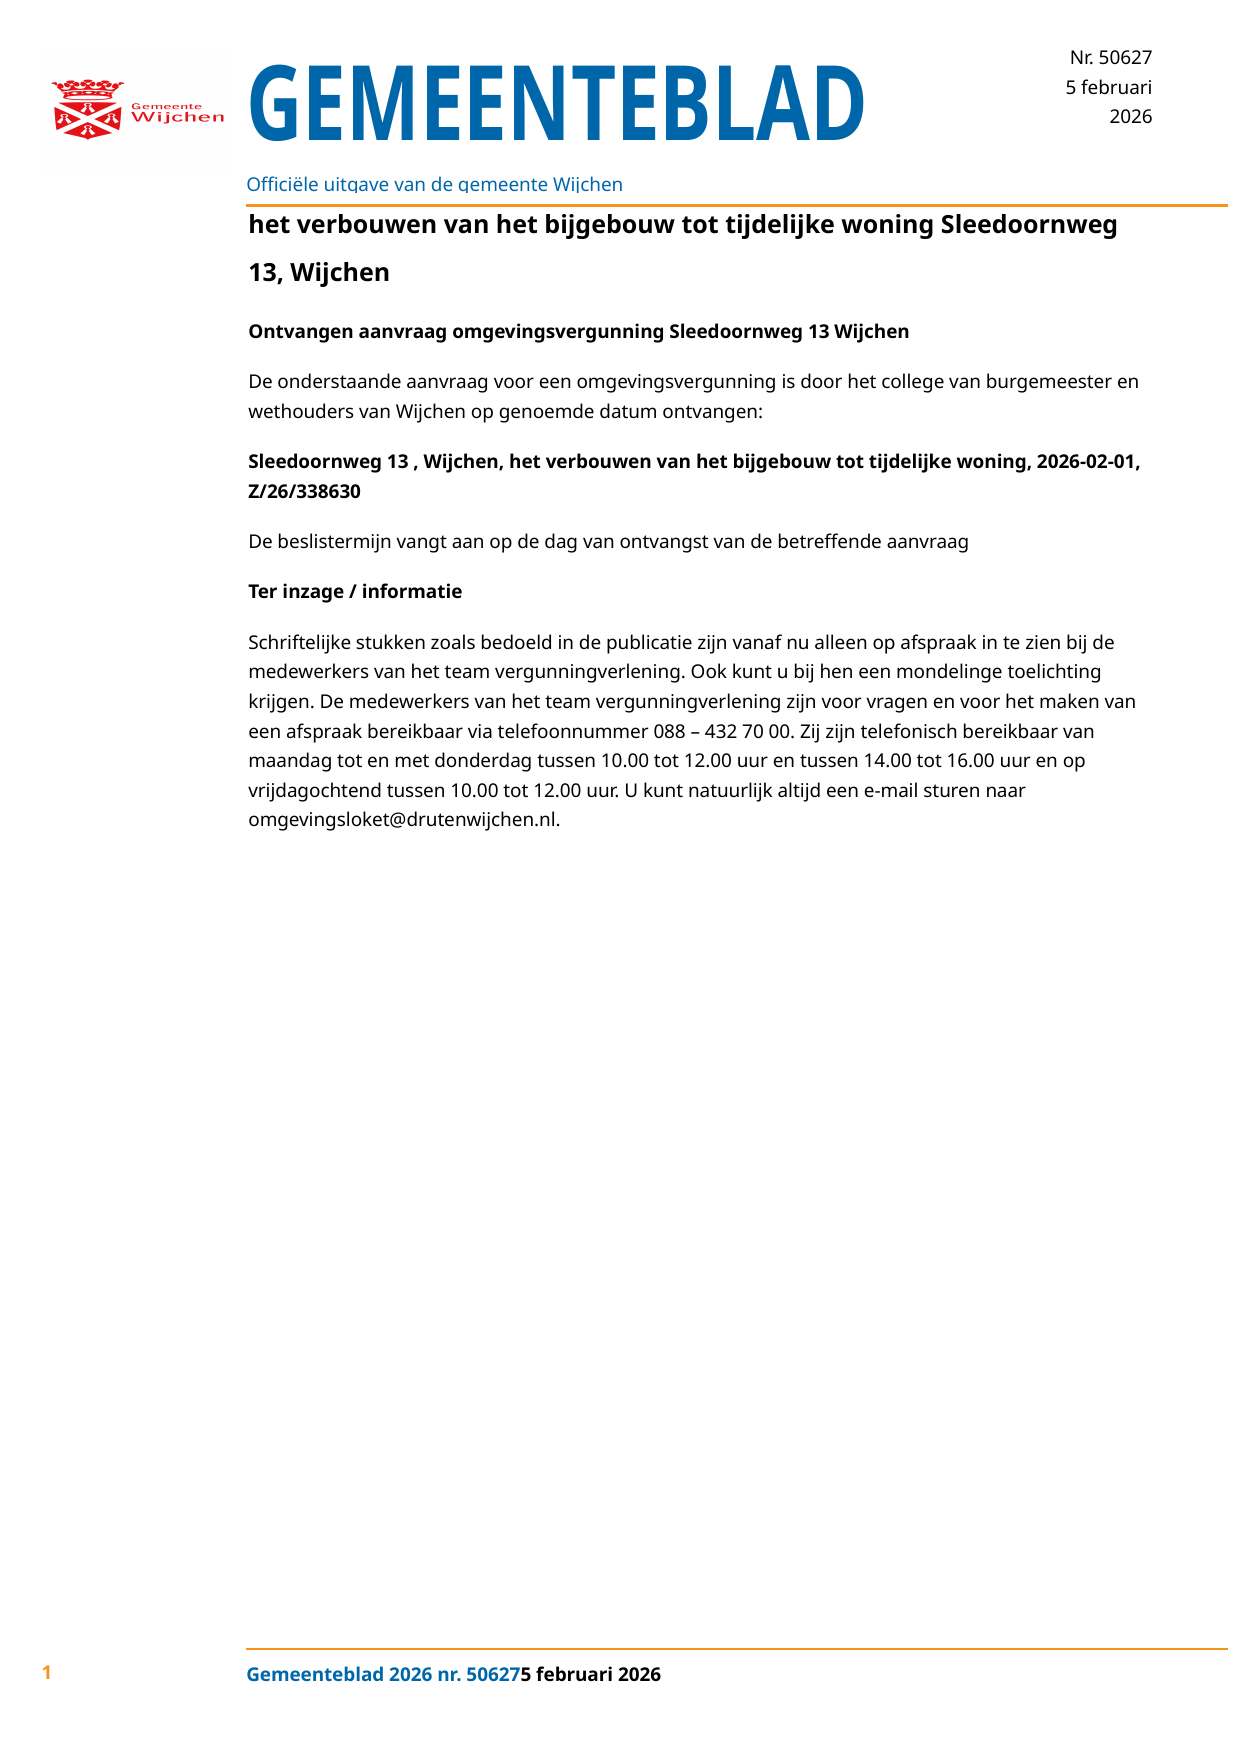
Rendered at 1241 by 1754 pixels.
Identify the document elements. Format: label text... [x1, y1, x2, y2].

text Schriftelijke stukken zoals bedoeld in de publicatie zijn vanaf nu alleen op afspraak in te zien bij de medewerkers van het team vergunningverlening. Ook kunt u bij hen een mondelinge toelichting krijgen. De medewerkers van het team vergunningverlening zijn voor vragen en voor het maken van een afspraak bereikbaar via telefoonnummer 088 – 432 70 00. Zij zijn telefonisch bereikbaar van maandag tot en met donderdag tussen 10.00 tot 12.00 uur en tussen 14.00 tot 16.00 uur en op vrijdagochtend tussen 10.00 tot 12.00 uur. U kunt natuurlijk altijd een e-mail sturen naar omgevingsloket@drutenwijchen.nl. [248, 629, 1152, 832]
text Sleedoornweg 13 , Wijchen, het verbouwen van het bijgebouw tot tijdelijke woning, 2026-02-01, Z/26/338630 [248, 448, 1152, 504]
text Ter inzage / informatie [248, 579, 1152, 604]
text De beslistermijn vangt aan op de dag van ontvangst van de betreffende aanvraag [248, 528, 1152, 554]
text het verbouwen van het bijgebouw tot tijdelijke woning Sleedoornweg 13, Wijchen [248, 207, 1152, 288]
text De onderstaande aanvraag voor een omgevingsvergunning is door het college van burgemeester en wethouders van Wijchen op genoemde datum ontvangen: [248, 368, 1152, 424]
picture [41, 47, 231, 172]
text Ontvangen aanvraag omgevingsvergunning Sleedoornweg 13 Wijchen [248, 318, 1152, 344]
